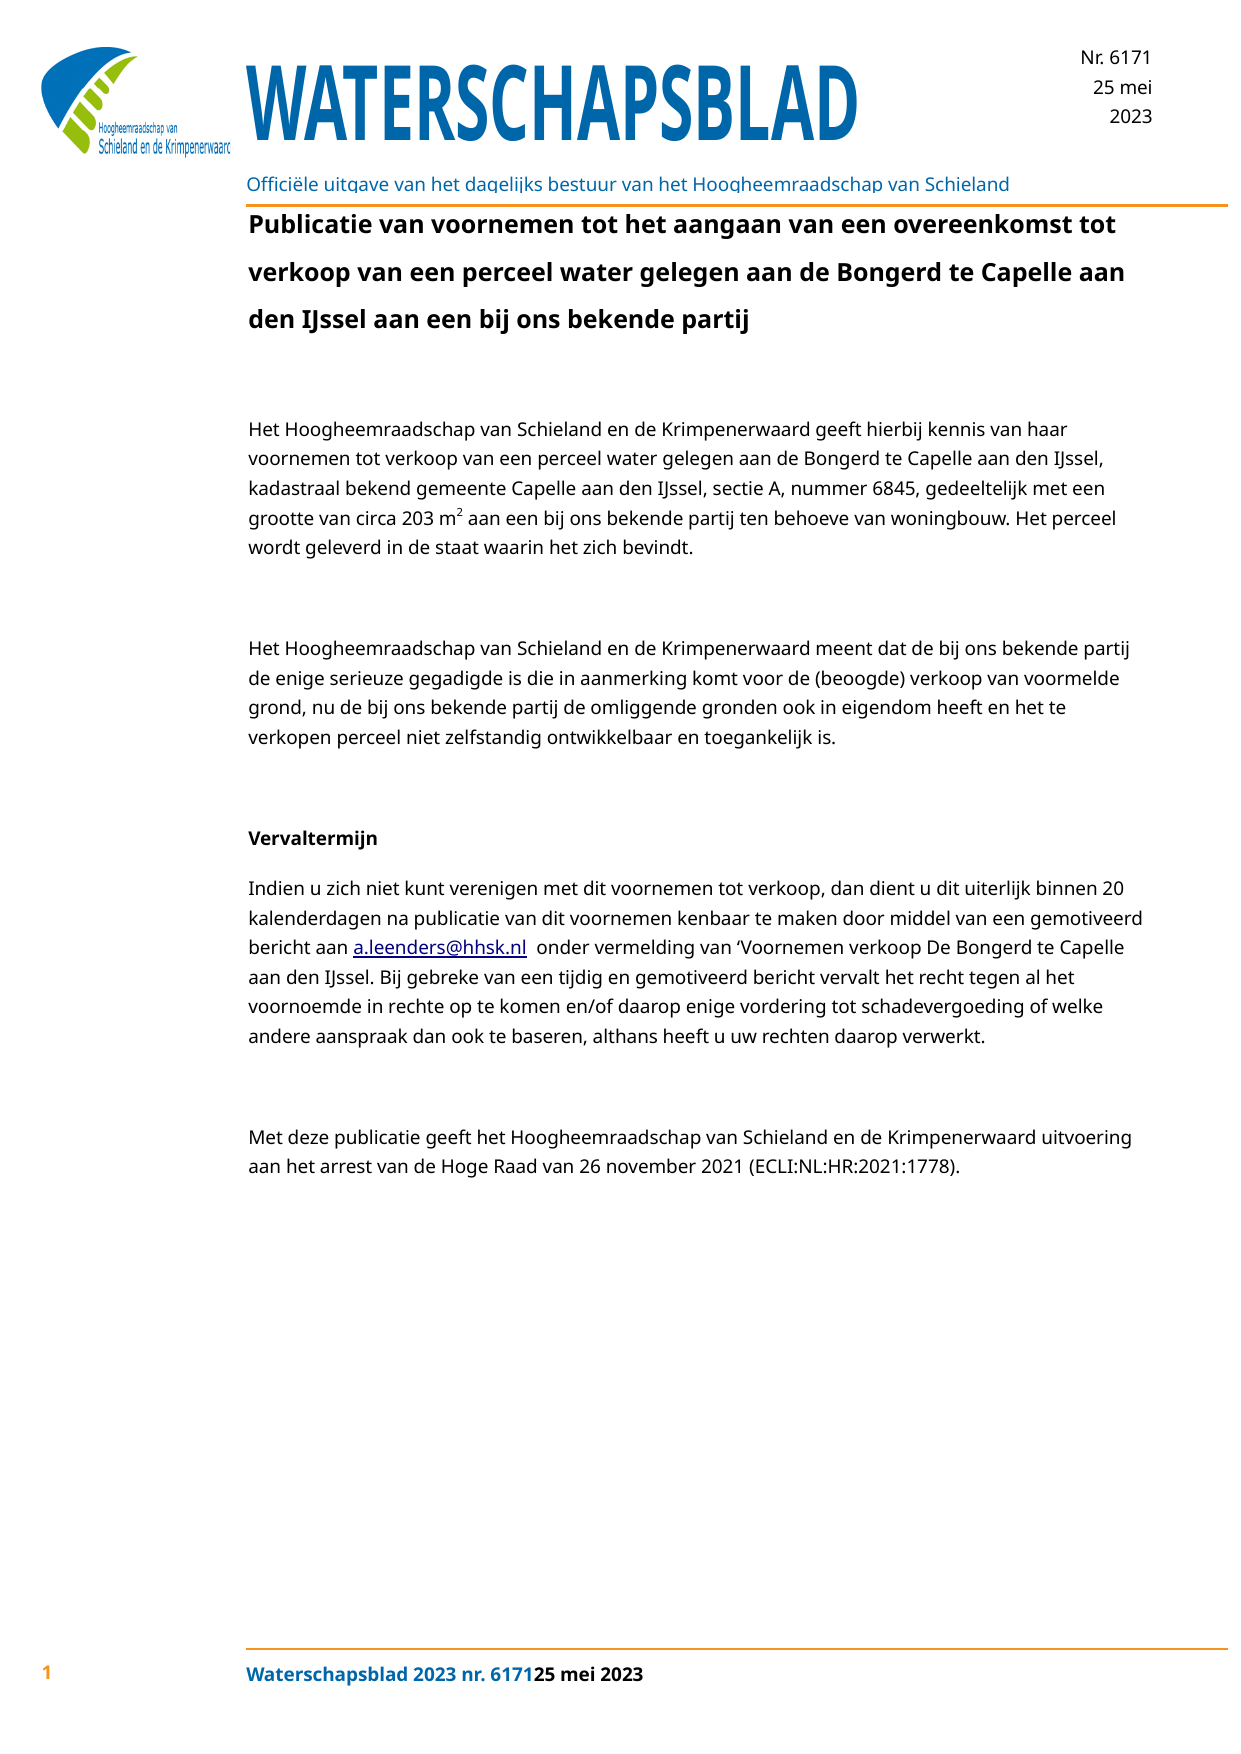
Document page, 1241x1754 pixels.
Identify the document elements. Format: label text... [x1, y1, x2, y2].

text Het Hoogheemraadschap van Schieland en de Krimpenerwaard geeft hierbij kennis van haar voornemen tot verkoop van een perceel water gelegen aan de Bongerd te Capelle aan den IJssel, kadastraal bekend gemeente Capelle aan den IJssel, sectie A, nummer 6845, gedeeltelijk met een grootte van circa 203 m2 aan een bij ons bekende partij ten behoeve van woningbouw. Het perceel wordt geleverd in de staat waarin het zich bevindt. [248, 416, 1152, 560]
text Publicatie van voornemen tot het aangaan van een overeenkomst tot verkoop van een perceel water gelegen aan de Bongerd te Capelle aan den IJssel aan een bij ons bekende partij [248, 207, 1152, 336]
text Vervaltermijn [248, 825, 1152, 850]
picture [41, 47, 231, 172]
text Indien u zich niet kunt verenigen met dit voornemen tot verkoop, dan dient u dit uiterlijk binnen 20 kalenderdagen na publicatie van dit voornemen kenbaar te maken door middel van een gemotiveerd bericht aan a.leenders@hhsk.nl onder vermelding van ‘Voornemen verkoop De Bongerd te Capelle aan den IJssel. Bij gebreke van een tijdig en gemotiveerd bericht vervalt het recht tegen al het voornoemde in rechte op te komen en/of daarop enige vordering tot schadevergoeding of welke andere aanspraak dan ook te baseren, althans heeft u uw rechten daarop verwerkt. [248, 875, 1152, 1049]
text Het Hoogheemraadschap van Schieland en de Krimpenerwaard meent dat de bij ons bekende partij de enige serieuze gegadigde is die in aanmerking komt voor de (beoogde) verkoop van voormelde grond, nu de bij ons bekende partij de omliggende gronden ook in eigendom heeft en het te verkopen perceel niet zelfstandig ontwikkelbaar en toegankelijk is. [248, 635, 1152, 749]
text Met deze publicatie geeft het Hoogheemraadschap van Schieland en de Krimpenerwaard uitvoering aan het arrest van de Hoge Raad van 26 november 2021 (ECLI:NL:HR:2021:1778). [248, 1124, 1152, 1179]
